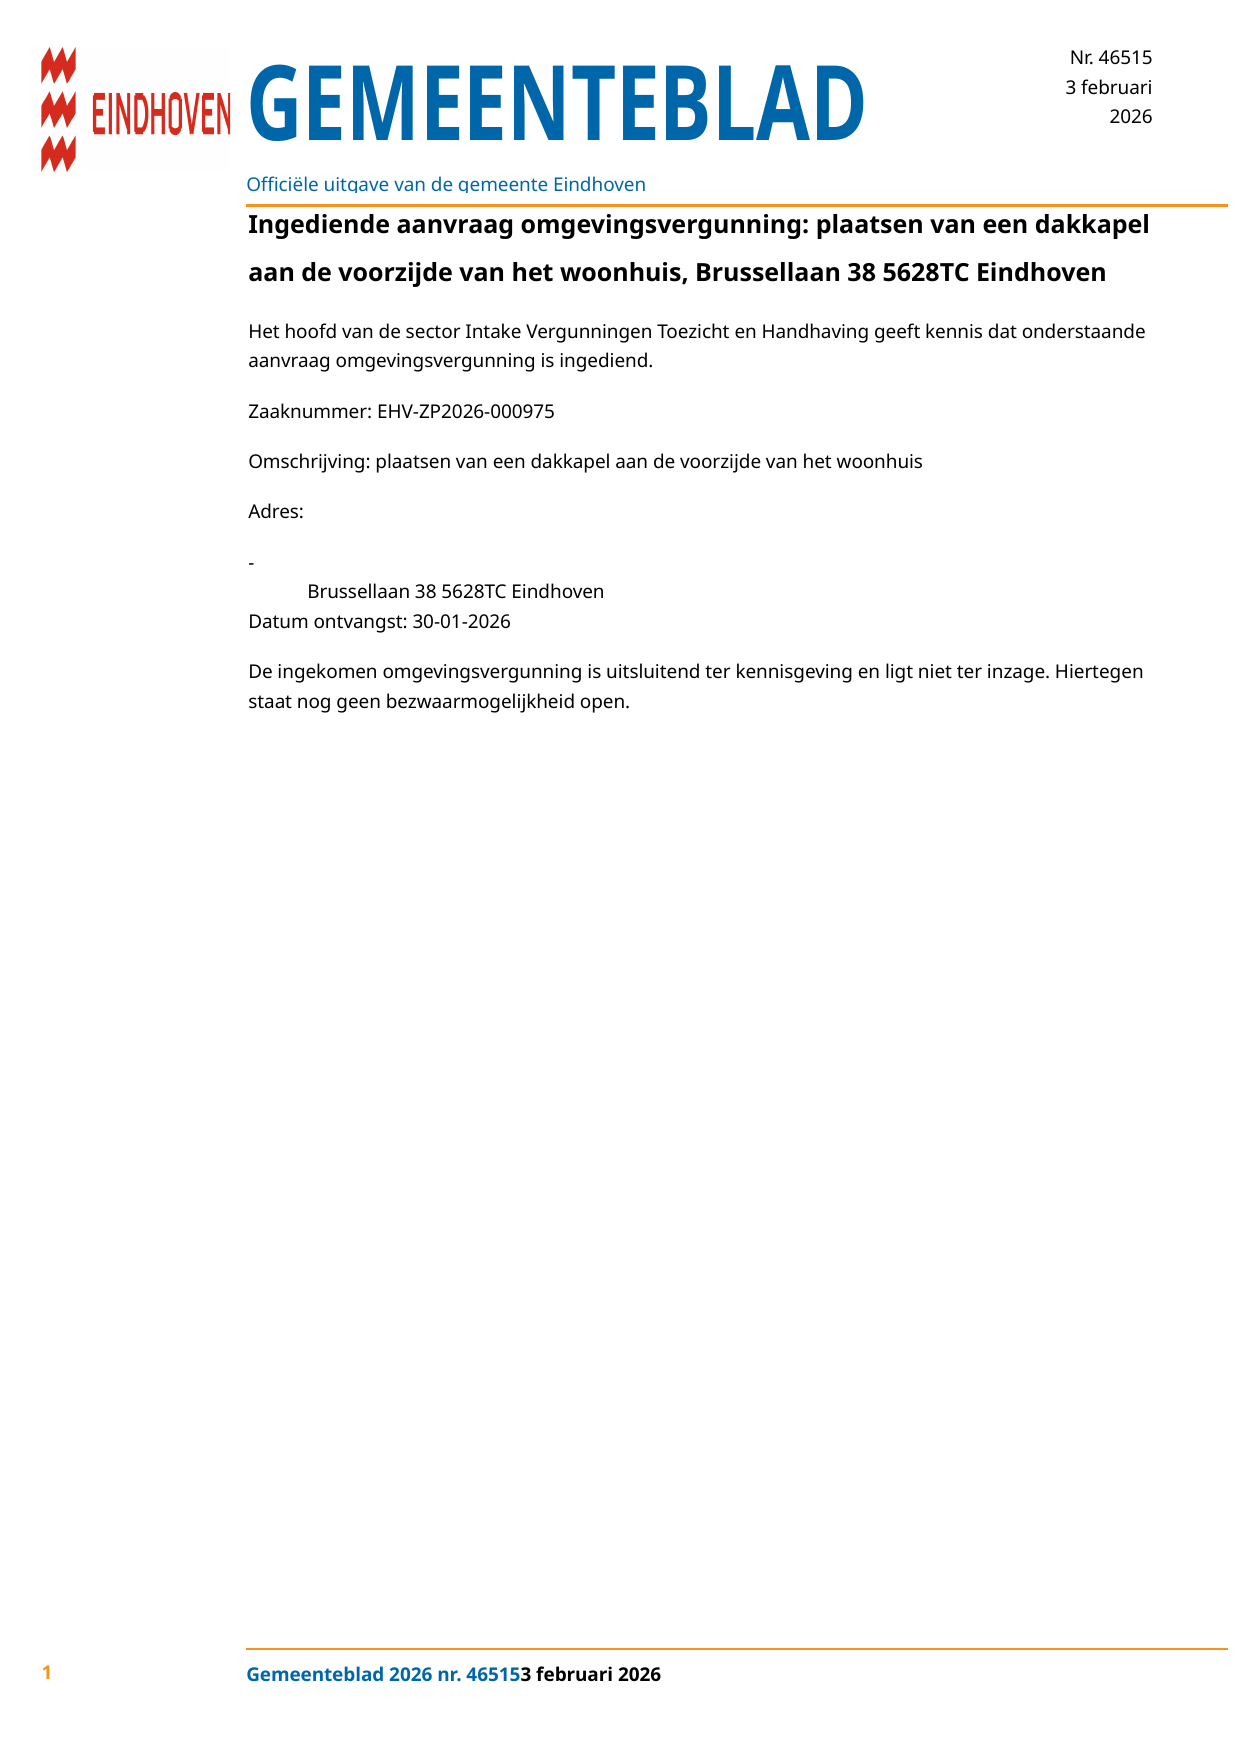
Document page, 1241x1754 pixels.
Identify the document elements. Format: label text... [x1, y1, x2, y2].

text Zaaknummer: EHV-ZP2026-000975 [248, 398, 1152, 424]
text De ingekomen omgevingsvergunning is uitsluitend ter kennisgeving en ligt niet ter inzage. Hiertegen staat nog geen bezwaarmogelijkheid open. [248, 659, 1152, 714]
text Adres: [248, 499, 1152, 524]
text Omschrijving: plaatsen van een dakkapel aan de voorzijde van het woonhuis [248, 448, 1152, 474]
text Het hoofd van de sector Intake Vergunningen Toezicht en Handhaving geeft kennis dat onderstaande aanvraag omgevingsvergunning is ingediend. [248, 318, 1152, 373]
text Ingediende aanvraag omgevingsvergunning: plaatsen van een dakkapel aan de voorzijde van het woonhuis, Brussellaan 38 5628TC Eindhoven [248, 207, 1152, 288]
picture [41, 47, 231, 172]
list Brussellaan 38 5628TC Eindhoven [248, 579, 1152, 604]
text Datum ontvangst: 30-01-2026 [248, 608, 1152, 634]
